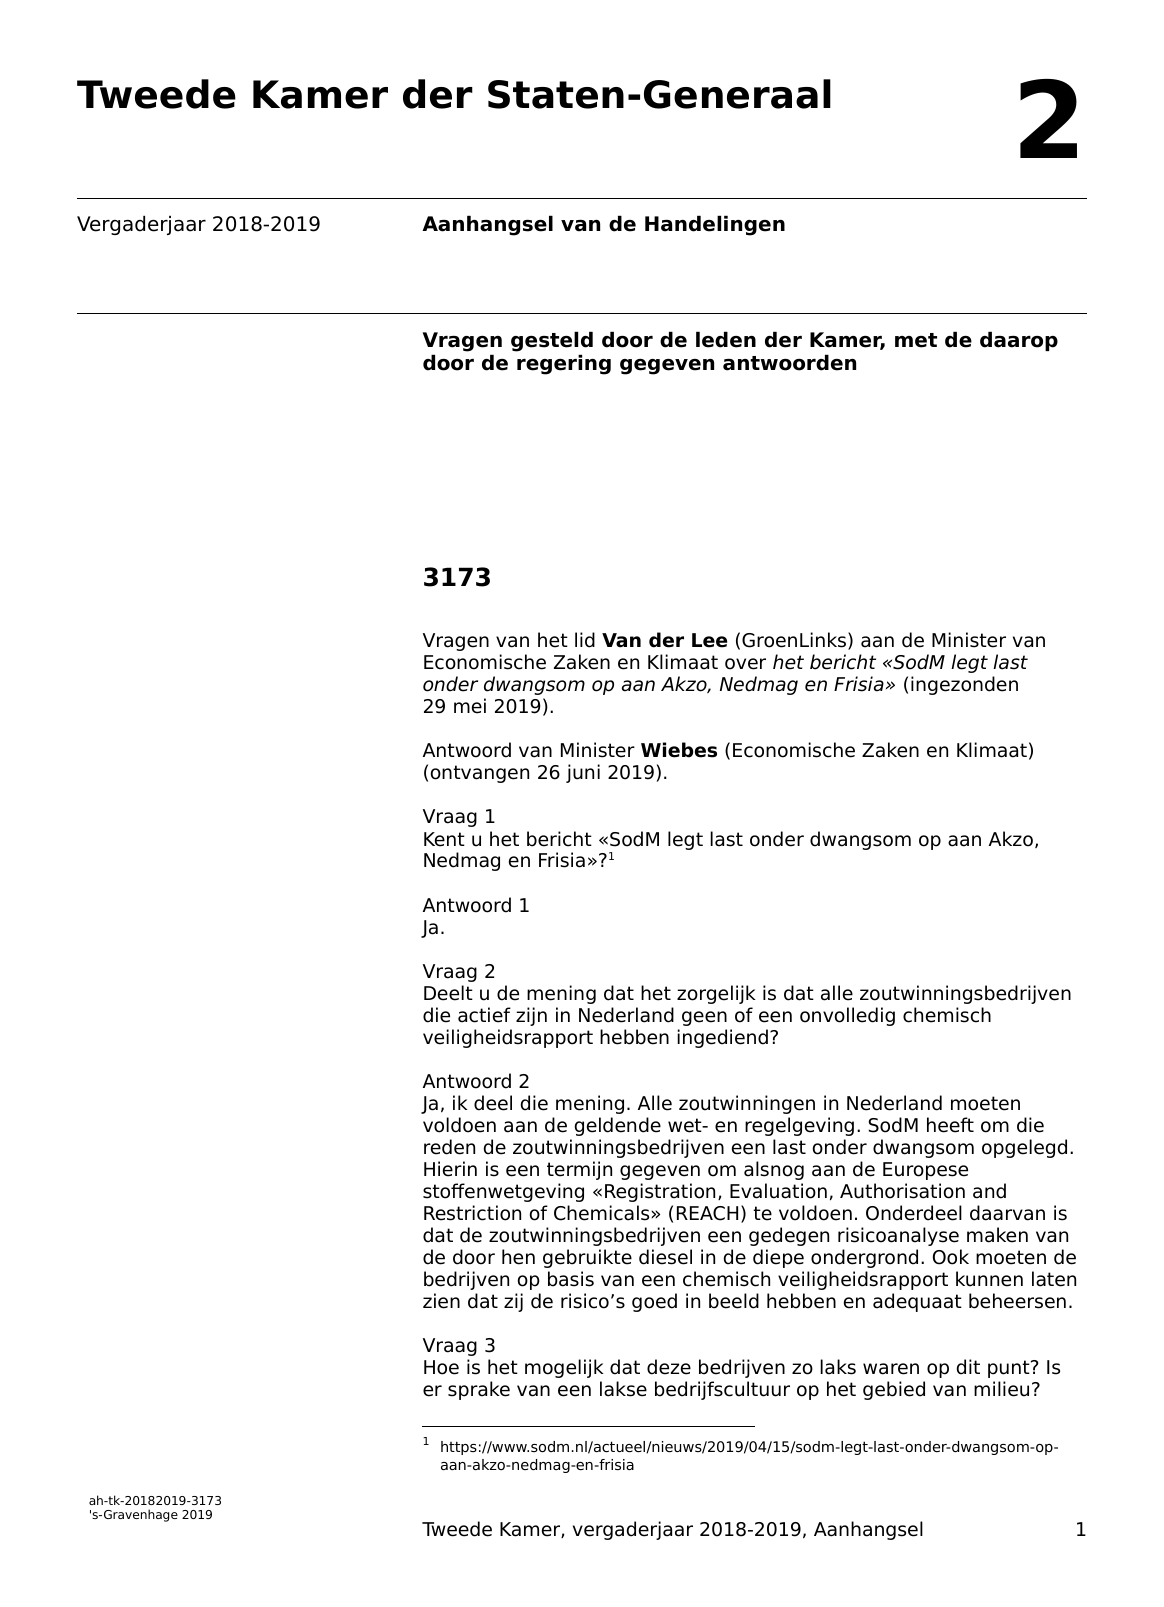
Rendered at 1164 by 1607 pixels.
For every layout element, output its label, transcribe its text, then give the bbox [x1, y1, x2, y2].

table_cell Vragen gesteld door de leden der Kamer, met de daarop door de regering gegeven antwoorden [422, 314, 1087, 375]
text https://www.sodm.nl/actueel/nieuws/2019/04/15/sodm-legt-last-onder-dwangsom-op-aan-akzo-nedmag-en-frisia [422, 1435, 1087, 1474]
text Antwoord 1 [422, 894, 1087, 917]
text Antwoord van Minister Wiebes (Economische Zaken en Klimaat) (ontvangen 26 juni 2019). [422, 740, 1087, 784]
text Ja. [422, 917, 1087, 938]
text Hoe is het mogelijk dat deze bedrijven zo laks waren op dit punt? Is er sprake van een lakse bedrijfscultuur op het gebied van milieu? [422, 1357, 1087, 1401]
text Vraag 1 [422, 806, 1087, 828]
table_header 2 [886, 59, 1087, 198]
text Kent u het bericht «SodM legt last onder dwangsom op aan Akzo, Nedmag en Frisia»? [422, 828, 1087, 872]
table_header Tweede Kamer der Staten-Generaal [77, 59, 886, 198]
text Vraag 3 [422, 1335, 1087, 1357]
table_cell Vergaderjaar 2018-2019 [77, 199, 422, 313]
text Deelt u de mening dat het zorgelijk is dat alle zoutwinningsbedrijven die actief zijn in Nederland geen of een onvolledig chemisch veiligheidsrapport hebben ingediend? [422, 983, 1087, 1049]
text 3173 [422, 563, 1087, 592]
table_cell Aanhangsel van de Handelingen [422, 199, 1087, 313]
text Ja, ik deel die mening. Alle zoutwinningen in Nederland moeten voldoen aan de geldende wet- en regelgeving. SodM heeft om die reden de zoutwinningsbedrijven een last onder dwangsom opgelegd. Hierin is een termijn gegeven om alsnog aan de Europese stoffenwetgeving «Registration, Evaluation, Authorisation and Restriction of Chemicals» (REACH) te voldoen. Onderdeel daarvan is dat de zoutwinningsbedrijven een gedegen risicoanalyse maken van de door hen gebruikte diesel in de diepe ondergrond. Ook moeten de bedrijven op basis van een chemisch veiligheidsrapport kunnen laten zien dat zij de risico’s goed in beeld hebben en adequaat beheersen. [422, 1093, 1087, 1313]
text Antwoord 2 [422, 1071, 1087, 1093]
text 's-Gravenhage 2019 [88, 1508, 323, 1522]
text ah-tk-20182019-3173 [88, 1494, 323, 1508]
text Vraag 2 [422, 961, 1087, 983]
table_cell [77, 314, 422, 375]
text Vragen van het lid Van der Lee (GroenLinks) aan de Minister van Economische Zaken en Klimaat over het bericht «SodM legt last onder dwangsom op aan Akzo, Nedmag en Frisia» (ingezonden 29 mei 2019). [422, 630, 1087, 718]
